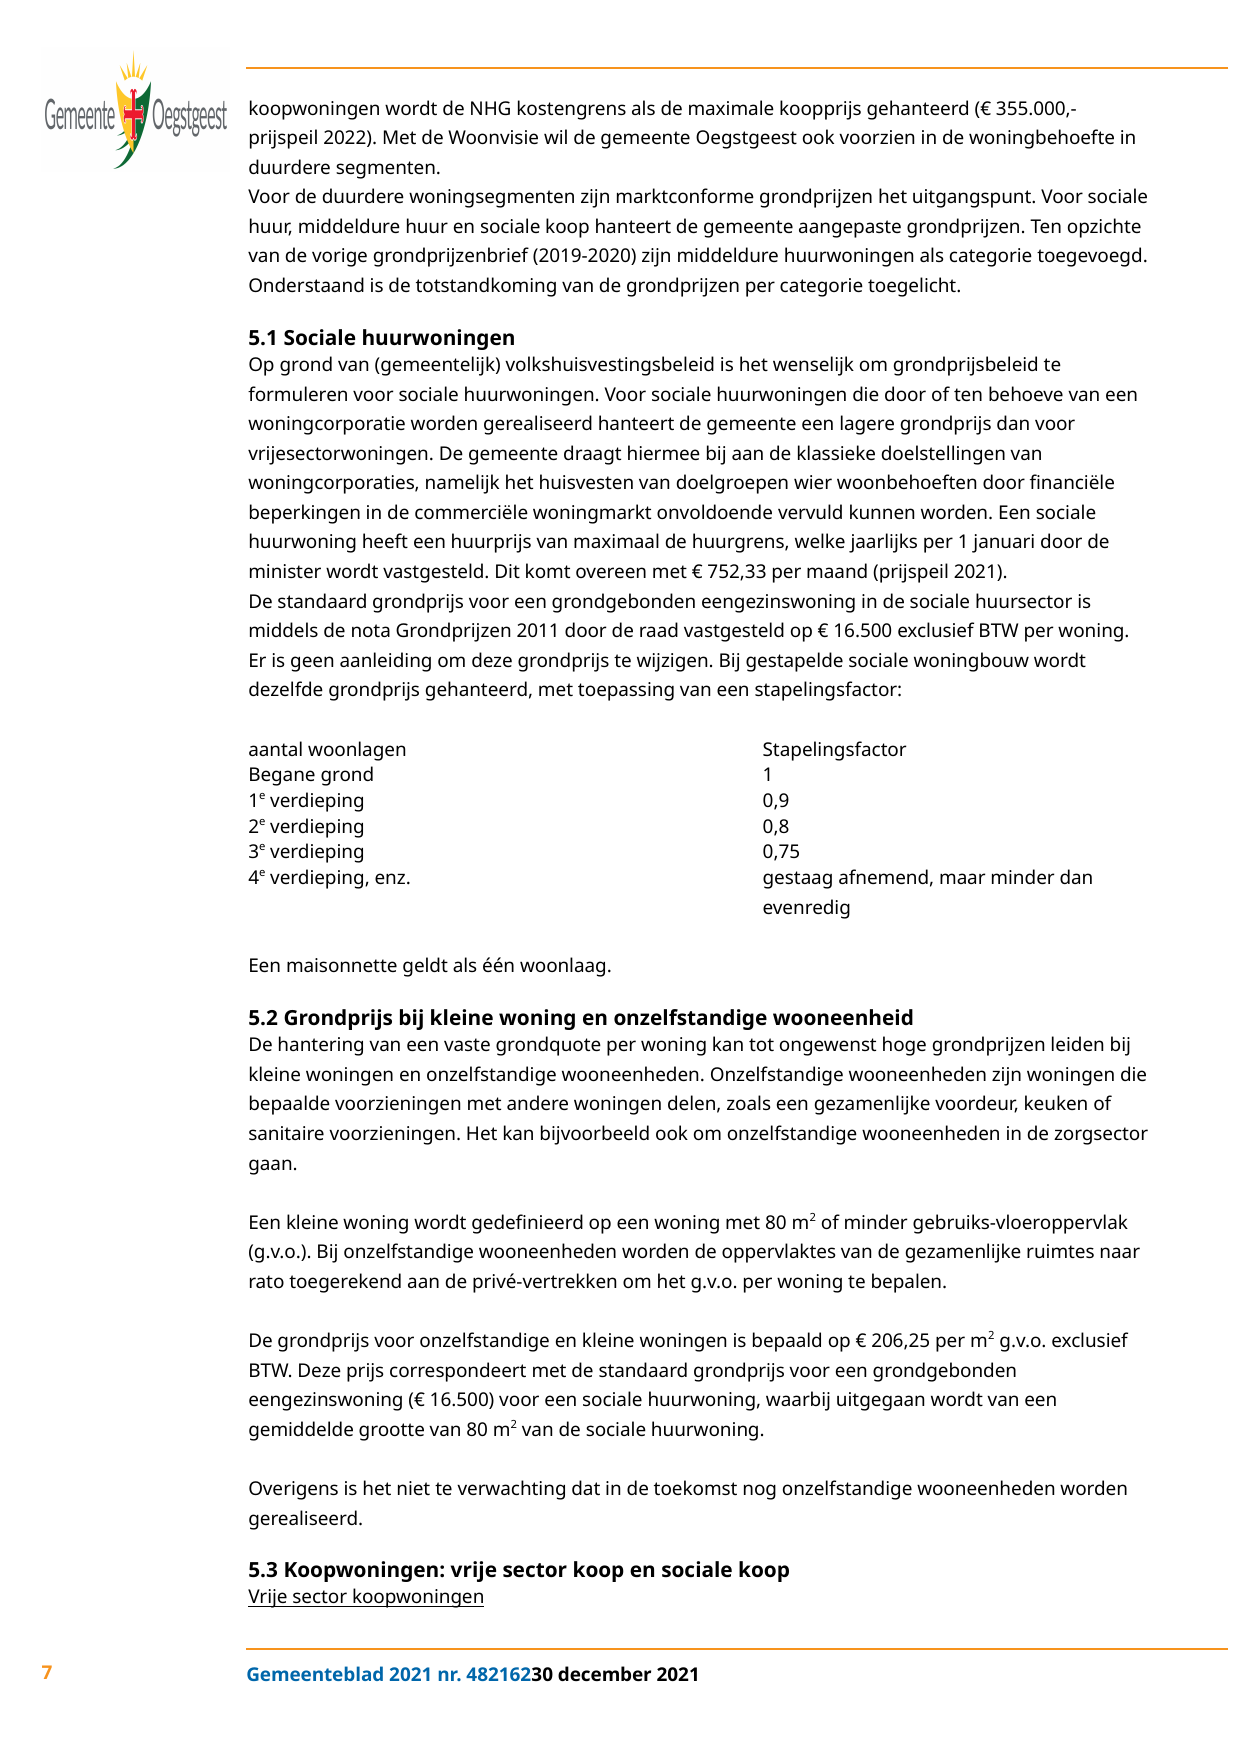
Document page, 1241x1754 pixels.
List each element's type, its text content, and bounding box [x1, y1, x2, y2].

table_cell 0,9 [763, 787, 1152, 813]
table_cell 0,8 [763, 813, 1152, 839]
text 5.2 Grondprijs bij kleine woning en onzelfstandige wooneenheid [248, 1003, 1152, 1031]
text De hantering van een vaste grondquote per woning kan tot ongewenst hoge grondprijzen leiden bij kleine woningen en onzelfstandige wooneenheden. Onzelfstandige wooneenheden zijn woningen die bepaalde voorzieningen met andere woningen delen, zoals een gezamenlijke voordeur, keuken of sanitaire voorzieningen. Het kan bijvoorbeeld ook om onzelfstandige wooneenheden in de zorgsector gaan. [248, 1031, 1152, 1176]
table_cell Begane grond [248, 762, 762, 787]
table_cell 3e verdieping [248, 839, 762, 864]
text 5.1 Sociale huurwoningen [248, 323, 1152, 351]
text Voor de duurdere woningsegmenten zijn marktconforme grondprijzen het uitgangspunt. Voor sociale huur, middeldure huur en sociale koop hanteert de gemeente aangepaste grondprijzen. Ten opzichte van de vorige grondprijzenbrief (2019-2020) zijn middeldure huurwoningen als categorie toegevoegd. [248, 183, 1152, 268]
table_cell gestaag afnemend, maar minder dan evenredig [763, 865, 1152, 920]
table_cell 2e verdieping [248, 813, 762, 839]
text Een maisonnette geldt als één woonlaag. [248, 953, 1152, 978]
text De standaard grondprijs voor een grondgebonden eengezinswoning in de sociale huursector is middels de nota Grondprijzen 2011 door de raad vastgesteld op € 16.500 exclusief BTW per woning. Er is geen aanleiding om deze grondprijs te wijzigen. Bij gestapelde sociale woningbouw wordt dezelfde grondprijs gehanteerd, met toepassing van een stapelingsfactor: [248, 588, 1152, 702]
picture [41, 47, 231, 172]
table_cell 1e verdieping [248, 787, 762, 813]
text koopwoningen wordt de NHG kostengrens als de maximale koopprijs gehanteerd (€ 355.000,- prijspeil 2022). Met de Woonvisie wil de gemeente Oegstgeest ook voorzien in de woningbehoefte in duurdere segmenten. [248, 95, 1152, 180]
text 5.3 Koopwoningen: vrije sector koop en sociale koop [248, 1555, 1152, 1584]
table_cell 1 [763, 762, 1152, 787]
text Vrije sector koopwoningen [248, 1584, 1152, 1609]
table_header aantal woonlagen [248, 736, 762, 762]
text Onderstaand is de totstandkoming van de grondprijzen per categorie toegelicht. [248, 272, 1152, 298]
table_cell 0,75 [763, 839, 1152, 864]
table_header Stapelingsfactor [763, 736, 1152, 762]
table_cell 4e verdieping, enz. [248, 865, 762, 920]
text Een kleine woning wordt gedefinieerd op een woning met 80 m2 of minder gebruiks-vloeroppervlak (g.v.o.). Bij onzelfstandige wooneenheden worden de oppervlaktes van de gezamenlijke ruimtes naar rato toegerekend aan de privé-vertrekken om het g.v.o. per woning te bepalen. [248, 1209, 1152, 1294]
text Op grond van (gemeentelijk) volkshuisvestingsbeleid is het wenselijk om grondprijsbeleid te formuleren voor sociale huurwoningen. Voor sociale huurwoningen die door of ten behoeve van een woningcorporatie worden gerealiseerd hanteert de gemeente een lagere grondprijs dan voor vrijesectorwoningen. De gemeente draagt hiermee bij aan de klassieke doelstellingen van woningcorporaties, namelijk het huisvesten van doelgroepen wier woonbehoeften door financiële beperkingen in de commerciële woningmarkt onvoldoende vervuld kunnen worden. Een sociale huurwoning heeft een huurprijs van maximaal de huurgrens, welke jaarlijks per 1 januari door de minister wordt vastgesteld. Dit komt overeen met € 752,33 per maand (prijspeil 2021). [248, 351, 1152, 584]
text De grondprijs voor onzelfstandige en kleine woningen is bepaald op € 206,25 per m2 g.v.o. exclusief BTW. Deze prijs correspondeert met de standaard grondprijs voor een grondgebonden eengezinswoning (€ 16.500) voor een sociale huurwoning, waarbij uitgegaan wordt van een gemiddelde grootte van 80 m2 van de sociale huurwoning. [248, 1327, 1152, 1442]
text Overigens is het niet te verwachting dat in de toekomst nog onzelfstandige wooneenheden worden gerealiseerd. [248, 1475, 1152, 1531]
